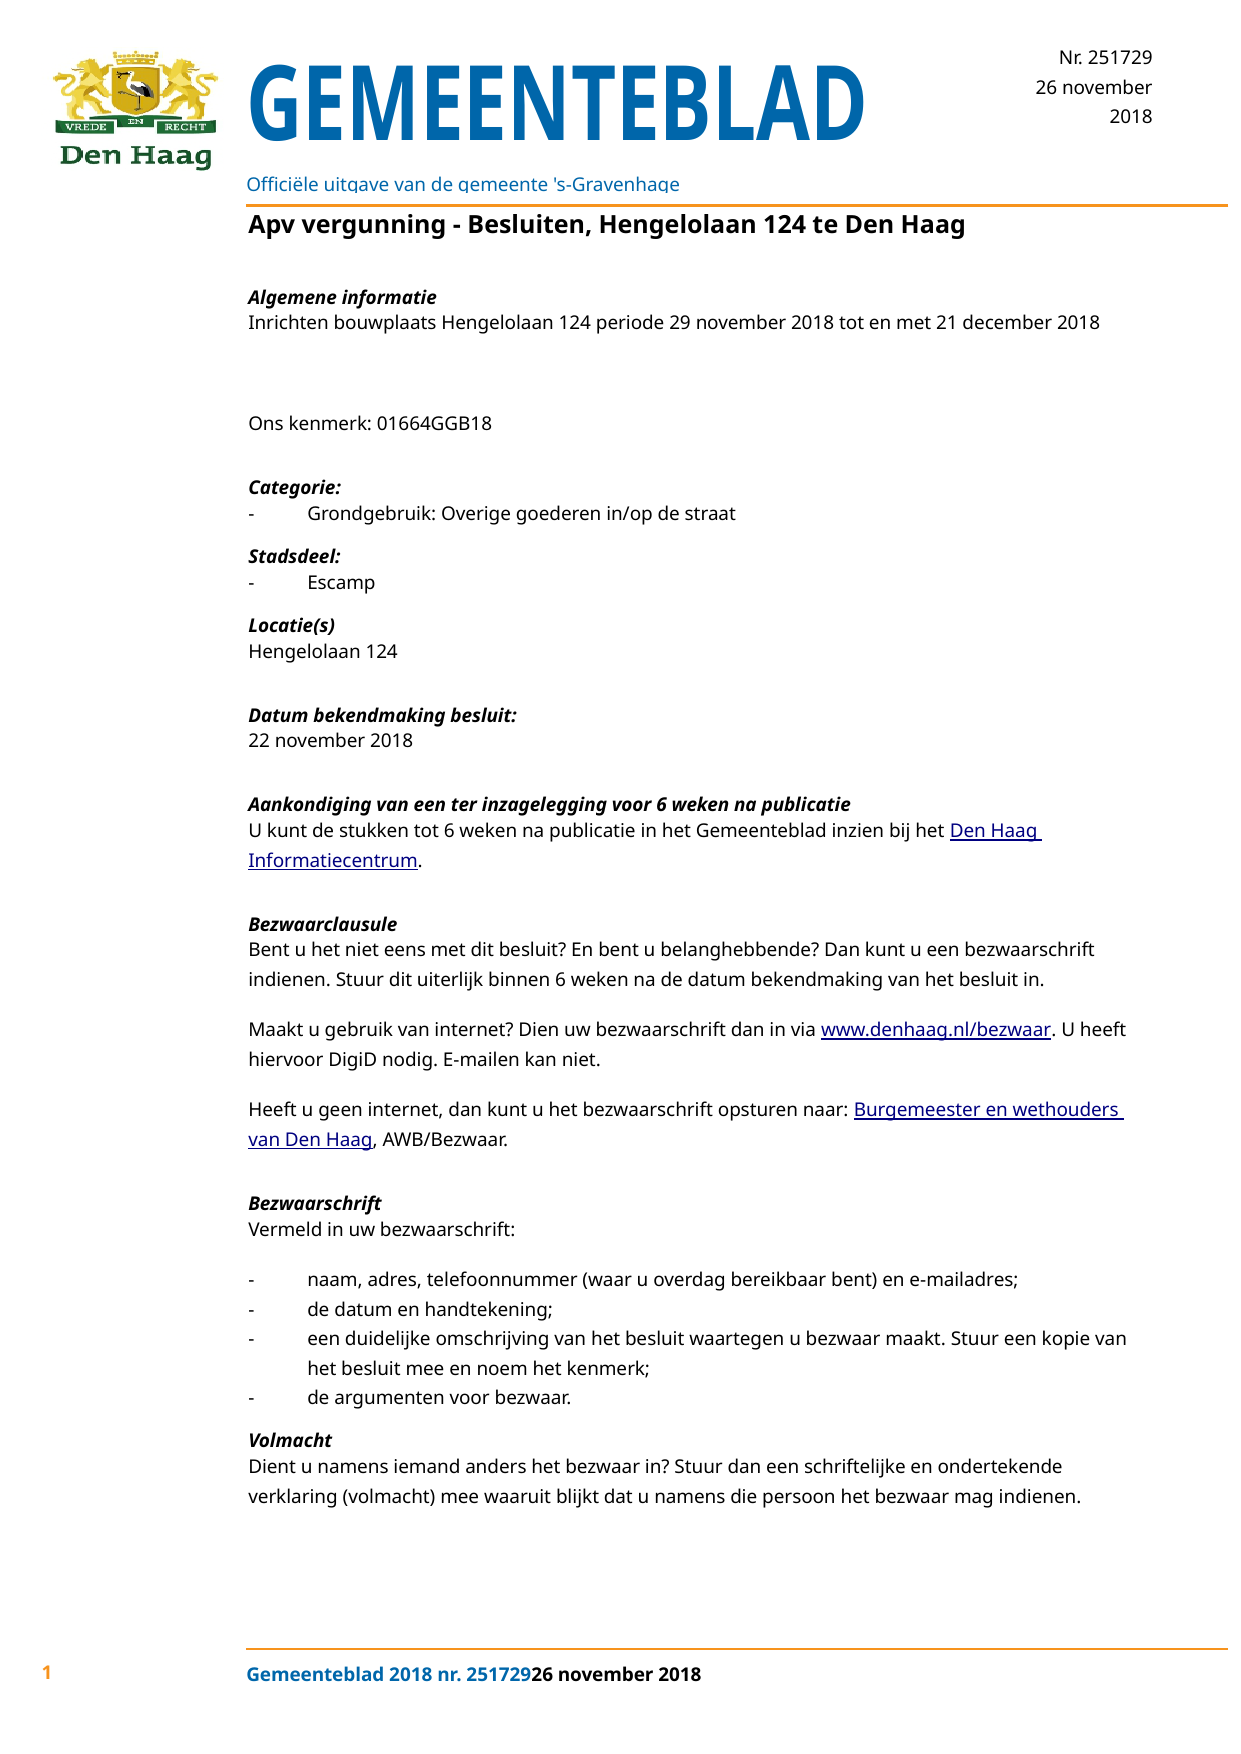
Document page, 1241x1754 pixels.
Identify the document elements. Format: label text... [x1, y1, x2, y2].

text Bezwaarschrift [248, 1190, 1152, 1216]
text Hengelolaan 124 [248, 638, 1152, 663]
text Heeft u geen internet, dan kunt u het bezwaarschrift opsturen naar: Burgemeester en wethouders van Den Haag, AWB/Bezwaar. [248, 1096, 1152, 1152]
list Escamp [248, 569, 1152, 595]
text Vermeld in uw bezwaarschrift: [248, 1216, 1152, 1241]
text Inrichten bouwplaats Hengelolaan 124 periode 29 november 2018 tot en met 21 december 2018 [248, 309, 1152, 335]
text Maakt u gebruik van internet? Dien uw bezwaarschrift dan in via www.denhaag.nl/bezwaar. U heeft hiervoor DigiD nodig. E-mailen kan niet. [248, 1016, 1152, 1072]
list naam, adres, telefoonnummer (waar u overdag bereikbaar bent) en e-mailadres; [248, 1266, 1152, 1292]
text U kunt de stukken tot 6 weken na publicatie in het Gemeenteblad inzien bij het Den Haag Informatiecentrum. [248, 817, 1152, 872]
text 22 november 2018 [248, 727, 1152, 753]
text Aankondiging van een ter inzagelegging voor 6 weken na publicatie [248, 791, 1152, 817]
list de argumenten voor bezwaar. [248, 1384, 1152, 1410]
picture [41, 47, 231, 172]
text Dient u namens iemand anders het bezwaar in? Stuur dan een schriftelijke en ondertekende verklaring (volmacht) mee waaruit blijkt dat u namens die persoon het bezwaar mag indienen. [248, 1453, 1152, 1509]
text Stadsdeel: [248, 543, 1152, 569]
text Apv vergunning - Besluiten, Hengelolaan 124 te Den Haag [248, 207, 1152, 241]
text Algemene informatie [248, 284, 1152, 309]
text Bent u het niet eens met dit besluit? En bent u belanghebbende? Dan kunt u een bezwaarschrift indienen. Stuur dit uiterlijk binnen 6 weken na de datum bekendmaking van het besluit in. [248, 936, 1152, 992]
list een duidelijke omschrijving van het besluit waartegen u bezwaar maakt. Stuur een kopie van het besluit mee en noem het kenmerk; [248, 1325, 1152, 1381]
text Categorie: [248, 474, 1152, 500]
list Grondgebruik: Overige goederen in/op de straat [248, 500, 1152, 526]
text Bezwaarclausule [248, 911, 1152, 936]
text Ons kenmerk: 01664GGB18 [248, 410, 1152, 436]
text Datum bekendmaking besluit: [248, 702, 1152, 727]
text Locatie(s) [248, 612, 1152, 638]
list de datum en handtekening; [248, 1296, 1152, 1321]
text Volmacht [248, 1428, 1152, 1453]
